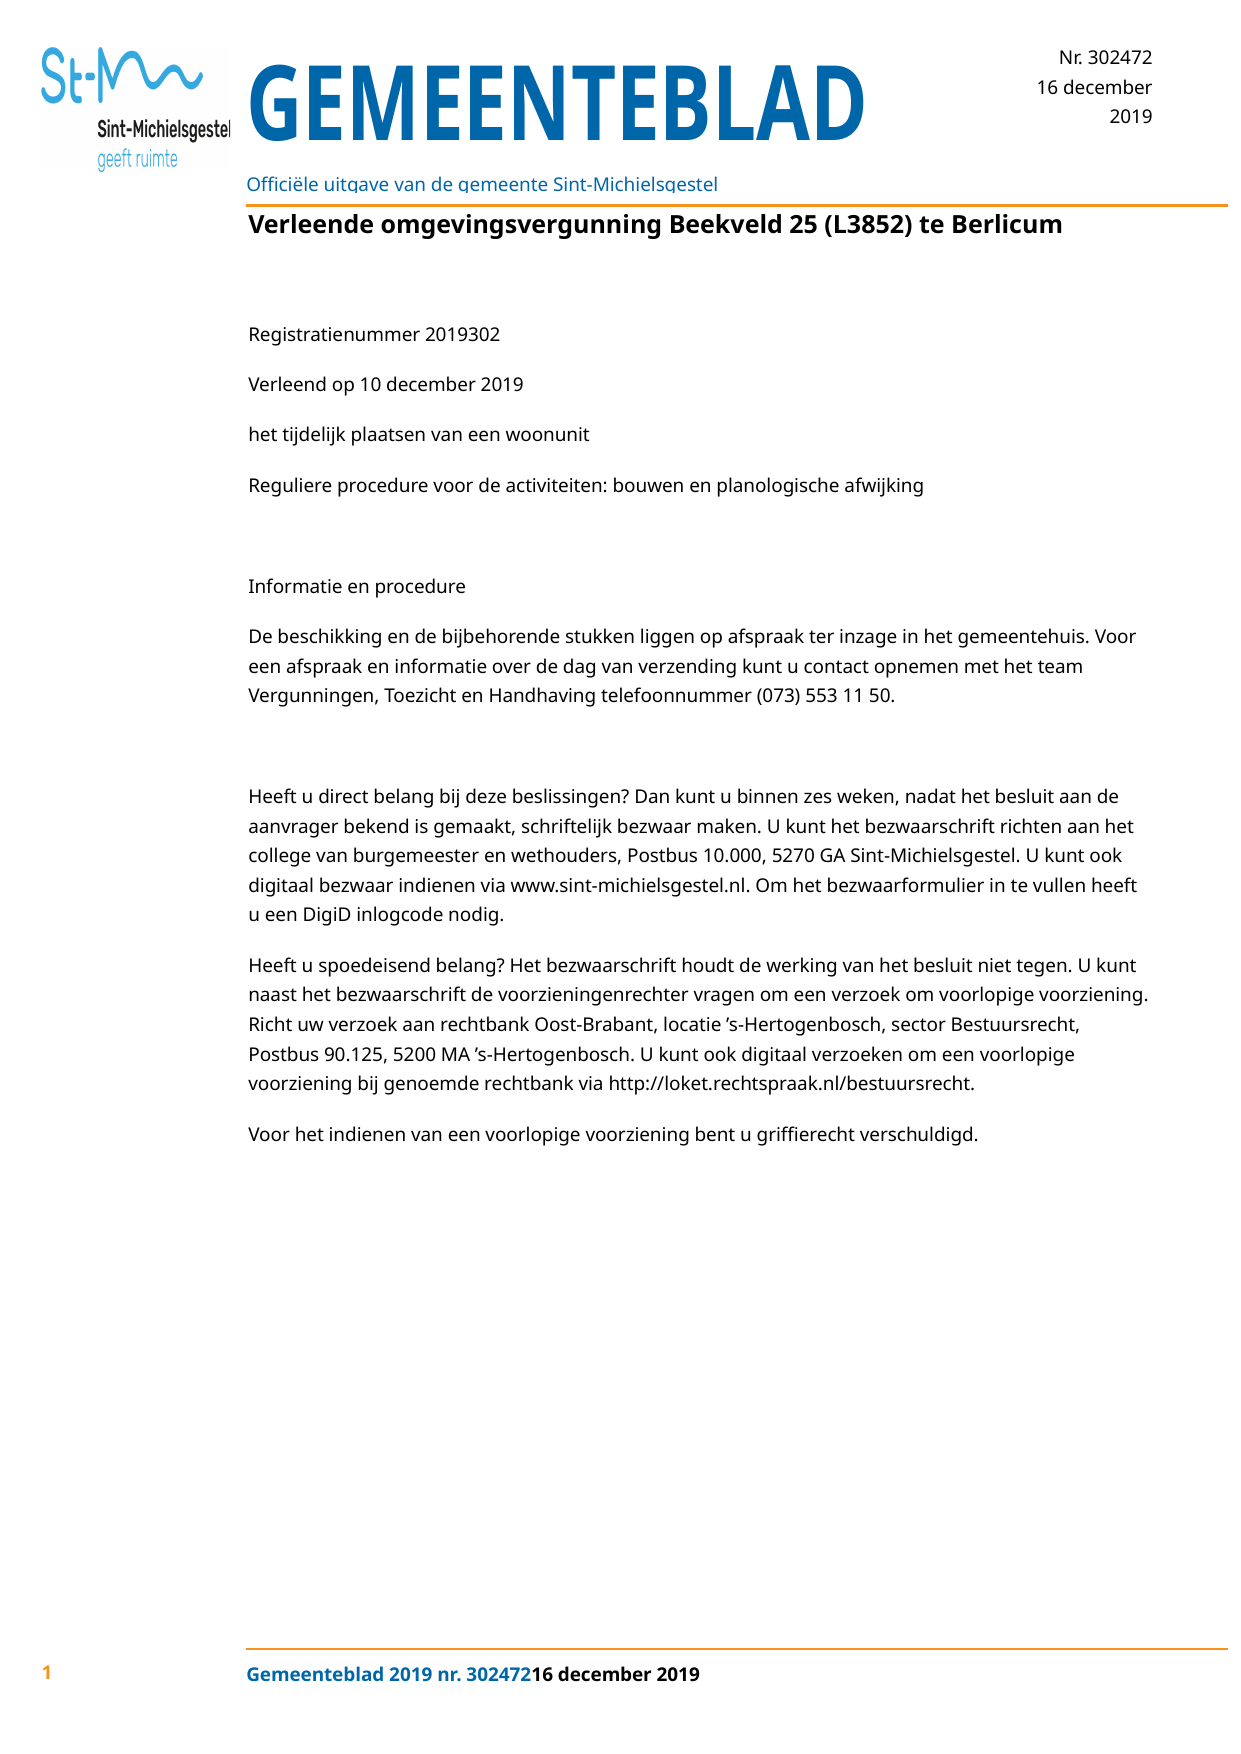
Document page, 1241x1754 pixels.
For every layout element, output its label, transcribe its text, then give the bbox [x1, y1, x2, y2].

text het tijdelijk plaatsen van een woonunit [248, 422, 1152, 447]
text Verleende omgevingsvergunning Beekveld 25 (L3852) te Berlicum [248, 207, 1152, 241]
text Heeft u spoedeisend belang? Het bezwaarschrift houdt de werking van het besluit niet tegen. U kunt naast het bezwaarschrift de voorzieningenrechter vragen om een verzoek om voorlopige voorziening. Richt uw verzoek aan rechtbank Oost-Brabant, locatie ’s-Hertogenbosch, sector Bestuursrecht, Postbus 90.125, 5200 MA ’s-Hertogenbosch. U kunt ook digitaal verzoeken om een voorlopige voorziening bij genoemde rechtbank via http://loket.rechtspraak.nl/bestuursrecht. [248, 952, 1152, 1096]
text Reguliere procedure voor de activiteiten: bouwen en planologische afwijking [248, 472, 1152, 498]
text Voor het indienen van een voorlopige voorziening bent u griffierecht verschuldigd. [248, 1121, 1152, 1146]
text Verleend op 10 december 2019 [248, 371, 1152, 397]
text Heeft u direct belang bij deze beslissingen? Dan kunt u binnen zes weken, nadat het besluit aan de aanvrager bekend is gemaakt, schriftelijk bezwaar maken. U kunt het bezwaarschrift richten aan het college van burgemeester en wethouders, Postbus 10.000, 5270 GA Sint-Michielsgestel. U kunt ook digitaal bezwaar indienen via www.sint-michielsgestel.nl. Om het bezwaarformulier in te vullen heeft u een DigiD inlogcode nodig. [248, 783, 1152, 927]
text Informatie en procedure [248, 573, 1152, 598]
picture [41, 47, 231, 172]
text De beschikking en de bijbehorende stukken liggen op afspraak ter inzage in het gemeentehuis. Voor een afspraak en informatie over de dag van verzending kunt u contact opnemen met het team Vergunningen, Toezicht en Handhaving telefoonnummer (073) 553 11 50. [248, 623, 1152, 708]
text Registratienummer 2019302 [248, 321, 1152, 346]
